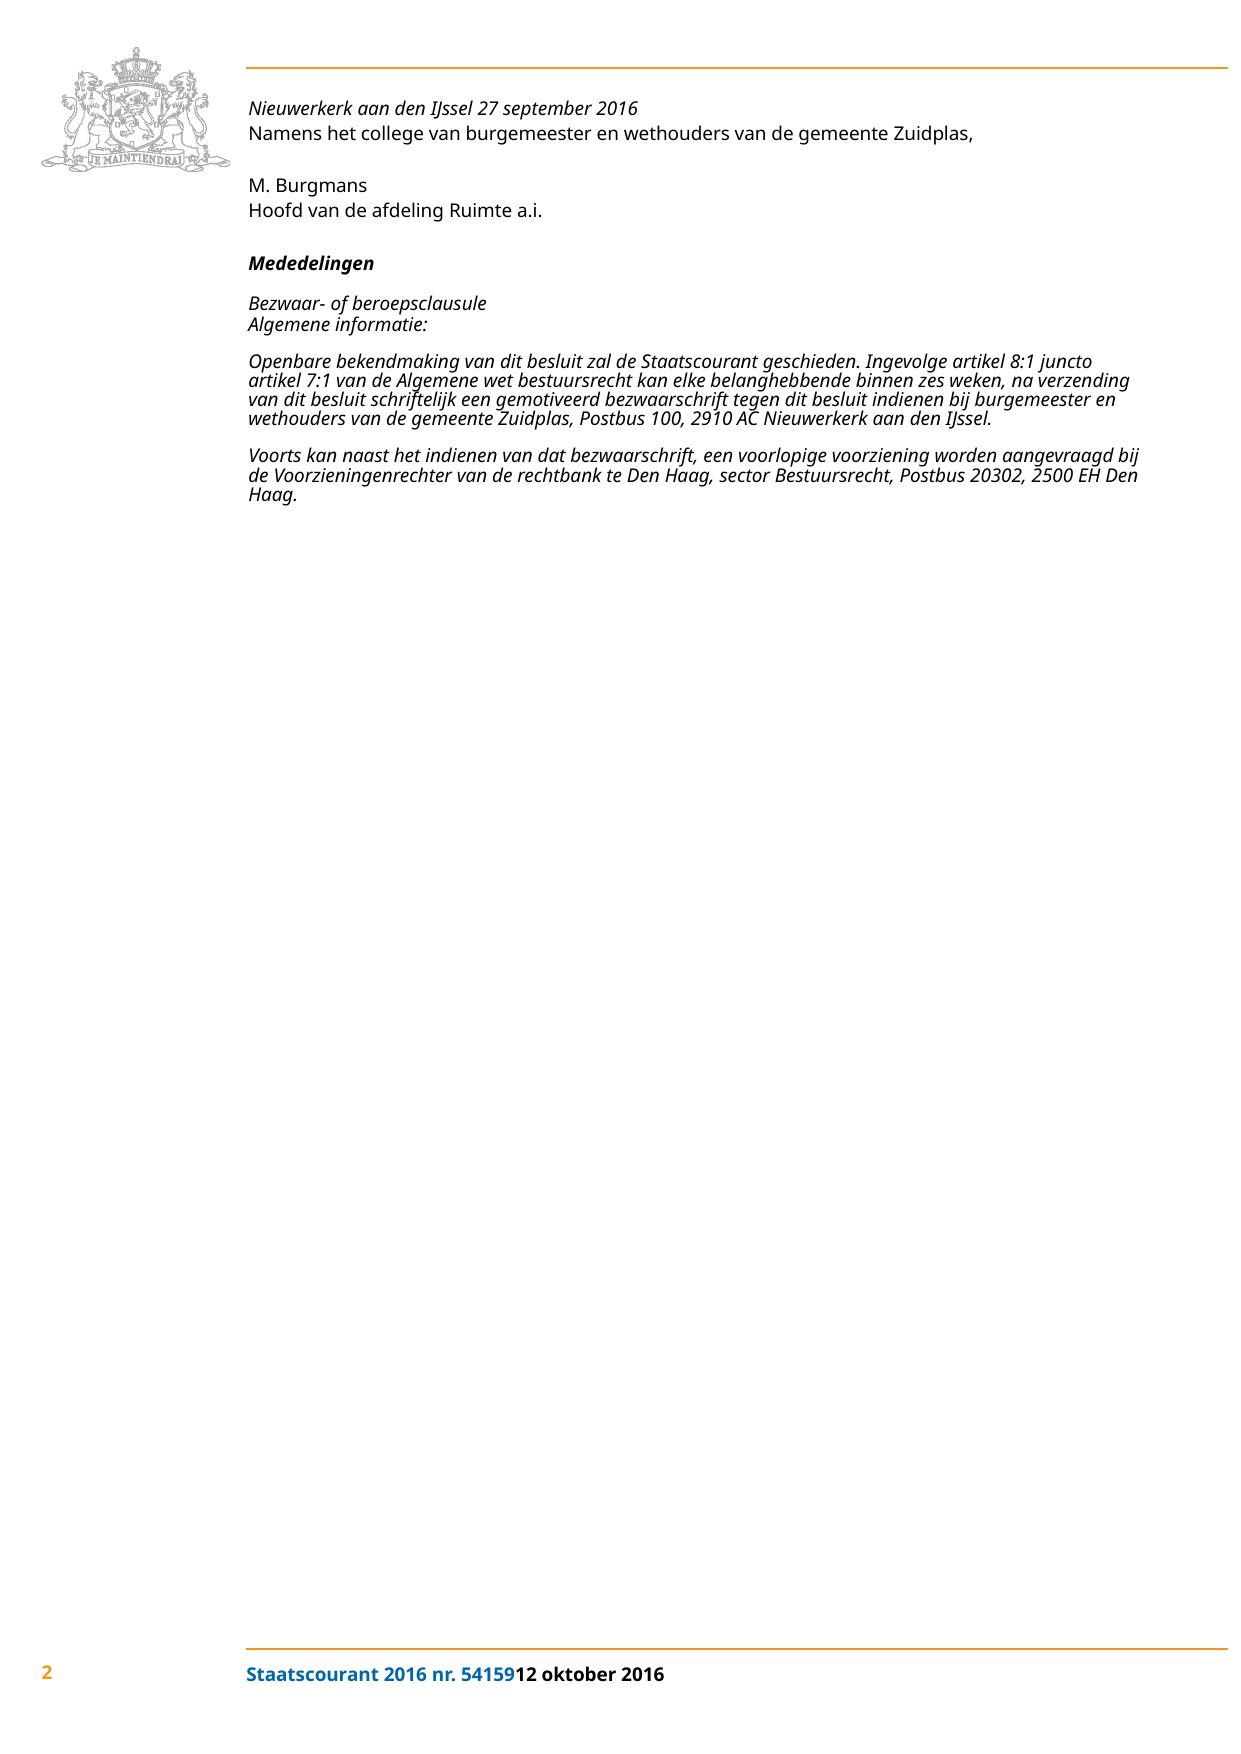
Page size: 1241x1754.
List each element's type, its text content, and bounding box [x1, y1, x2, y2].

text Bezwaar- of beroepsclausule [248, 290, 1152, 316]
text Nieuwerkerk aan den IJssel 27 september 2016 [248, 95, 1152, 121]
text Voorts kan naast het indienen van dat bezwaarschrift, een voorlopige voorziening worden aangevraagd bij de Voorzieningenrechter van de rechtbank te Den Haag, sector Bestuursrecht, Postbus 20302, 2500 EH Den Haag. [248, 447, 1152, 505]
text Mededelingen [248, 251, 1152, 276]
text Algemene informatie: [248, 316, 1152, 335]
text Hoofd van de afdeling Ruimte a.i. [248, 198, 1152, 223]
text M. Burgmans [248, 172, 1152, 198]
picture [41, 47, 231, 172]
text Namens het college van burgemeester en wethouders van de gemeente Zuidplas, [248, 121, 1152, 146]
text Openbare bekendmaking van dit besluit zal de Staatscourant geschieden. Ingevolge artikel 8:1 juncto artikel 7:1 van de Algemene wet bestuursrecht kan elke belanghebbende binnen zes weken, na verzending van dit besluit schriftelijk een gemotiveerd bezwaarschrift tegen dit besluit indienen bij burgemeester en wethouders van de gemeente Zuidplas, Postbus 100, 2910 AC Nieuwerkerk aan den IJssel. [248, 353, 1152, 430]
